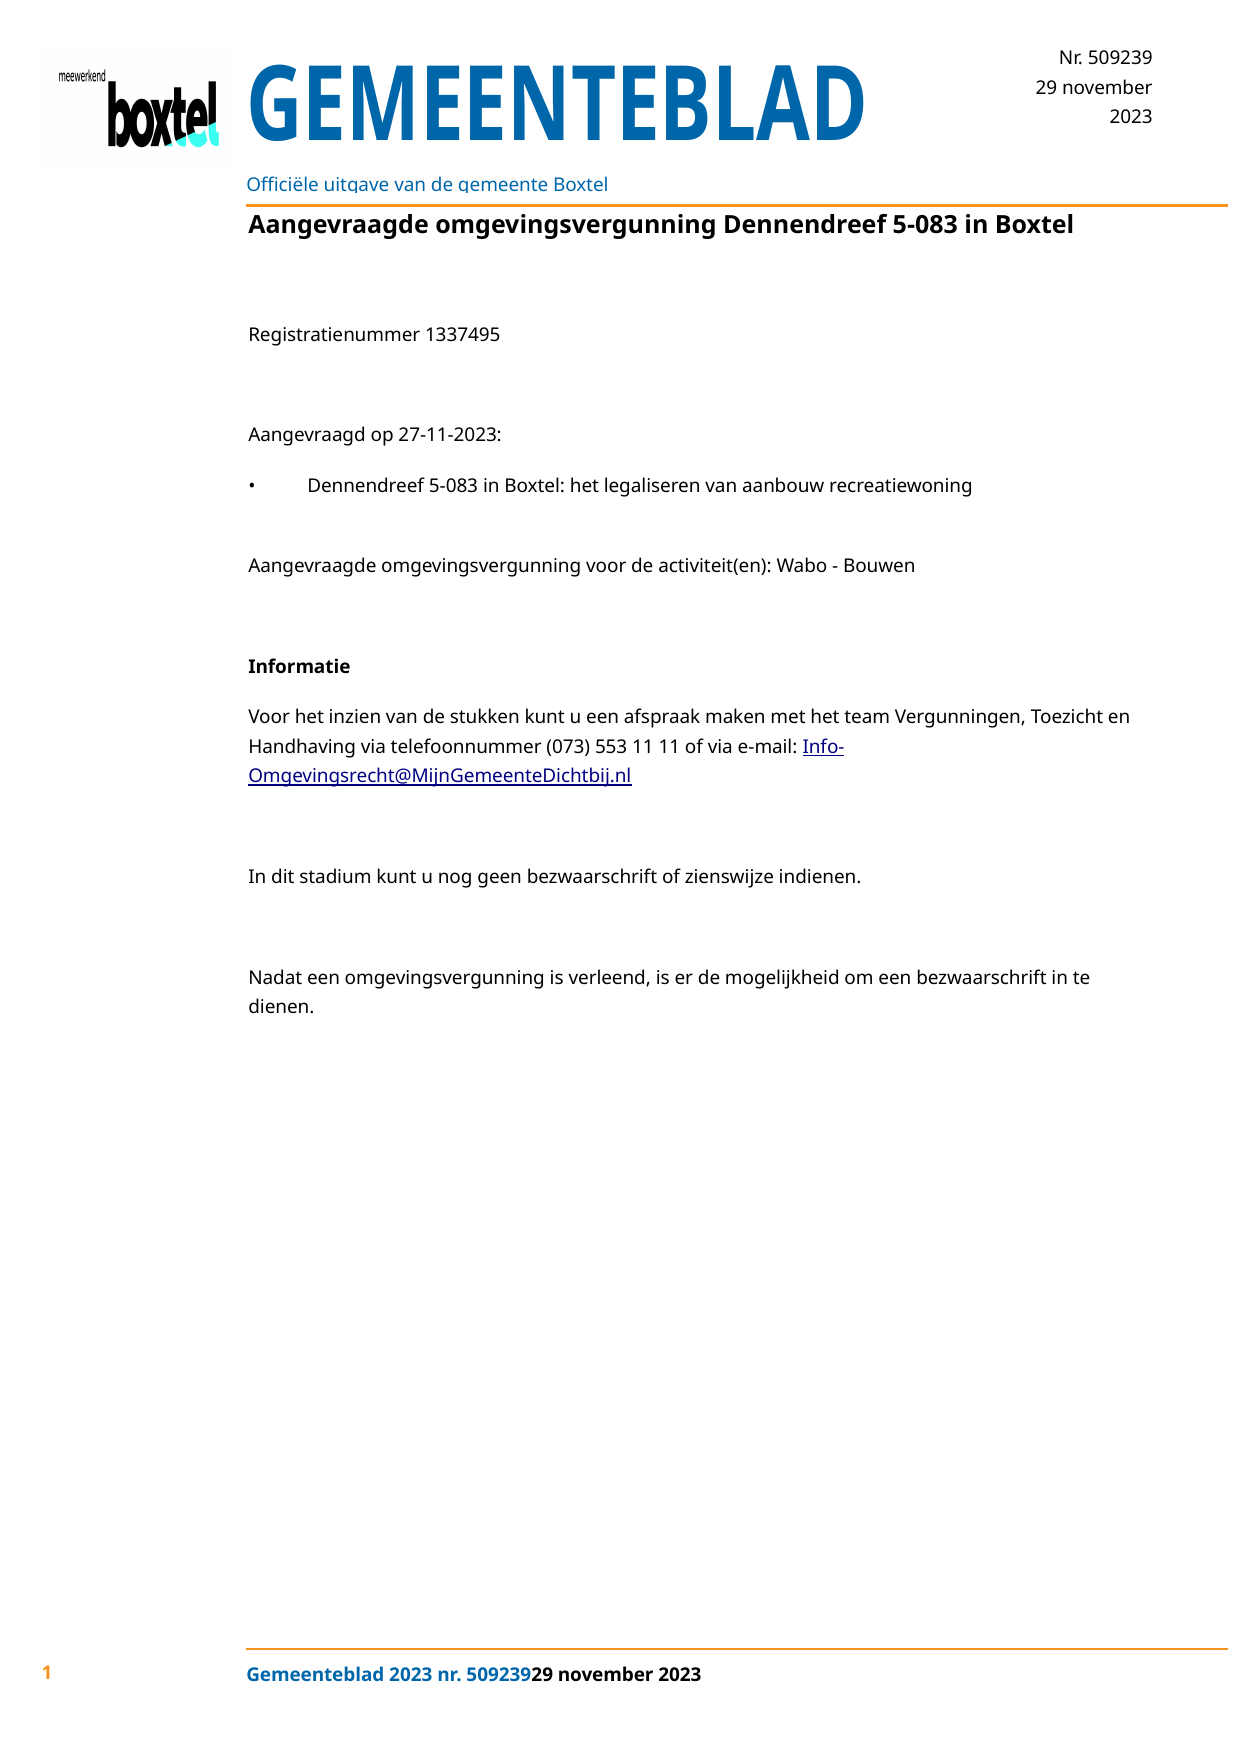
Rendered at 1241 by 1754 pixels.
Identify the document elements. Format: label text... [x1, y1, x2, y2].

text Aangevraagde omgevingsvergunning Dennendreef 5-083 in Boxtel [248, 207, 1152, 241]
list Dennendreef 5-083 in Boxtel: het legaliseren van aanbouw recreatiewoning [248, 472, 1152, 498]
text Informatie [248, 653, 1152, 678]
text In dit stadium kunt u nog geen bezwaarschrift of zienswijze indienen. [248, 863, 1152, 889]
text Nadat een omgevingsvergunning is verleend, is er de mogelijkheid om een bezwaarschrift in te dienen. [248, 964, 1152, 1019]
text Aangevraagde omgevingsvergunning voor de activiteit(en): Wabo - Bouwen [248, 552, 1152, 578]
text Registratienummer 1337495 [248, 321, 1152, 346]
text Aangevraagd op 27-11-2023: [248, 422, 1152, 447]
text Voor het inzien van de stukken kunt u een afspraak maken met het team Vergunningen, Toezicht en Handhaving via telefoonnummer (073) 553 11 11 of via e-mail: Info-Omgevingsrecht@MijnGemeenteDichtbij.nl [248, 703, 1152, 788]
picture [41, 47, 231, 172]
